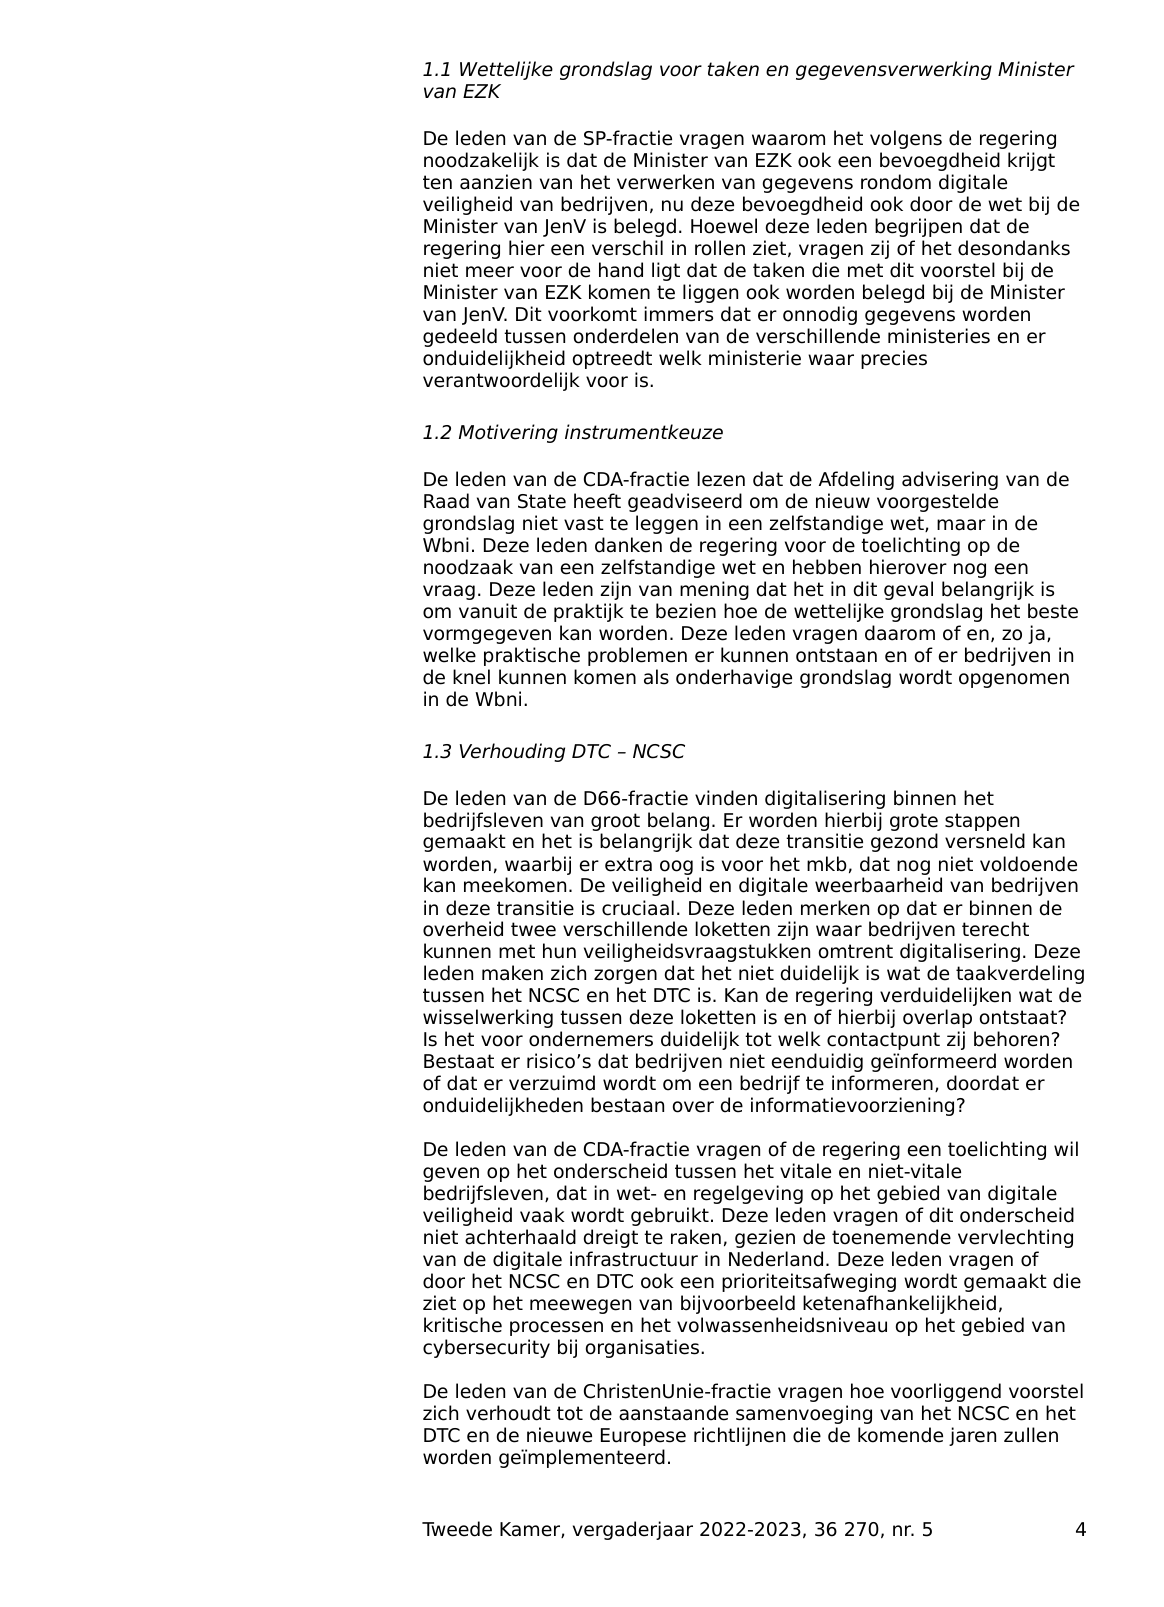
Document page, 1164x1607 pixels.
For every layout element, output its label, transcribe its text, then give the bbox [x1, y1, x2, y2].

text De leden van de D66-fractie vinden digitalisering binnen het bedrijfsleven van groot belang. Er worden hierbij grote stappen gemaakt en het is belangrijk dat deze transitie gezond versneld kan worden, waarbij er extra oog is voor het mkb, dat nog niet voldoende kan meekomen. De veiligheid en digitale weerbaarheid van bedrijven in deze transitie is cruciaal. Deze leden merken op dat er binnen de overheid twee verschillende loketten zijn waar bedrijven terecht kunnen met hun veiligheidsvraagstukken omtrent digitalisering. Deze leden maken zich zorgen dat het niet duidelijk is wat de taakverdeling tussen het NCSC en het DTC is. Kan de regering verduidelijken wat de wisselwerking tussen deze loketten is en of hierbij overlap ontstaat? Is het voor ondernemers duidelijk tot welk contactpunt zij behoren? Bestaat er risico’s dat bedrijven niet eenduidig geïnformeerd worden of dat er verzuimd wordt om een bedrijf te informeren, doordat er onduidelijkheden bestaan over de informatievoorziening? [422, 787, 1087, 1117]
subtitle 1.3 Verhouding DTC – NCSC [422, 741, 1087, 762]
text De leden van de ChristenUnie-fractie vragen hoe voorliggend voorstel zich verhoudt tot de aanstaande samenvoeging van het NCSC en het DTC en de nieuwe Europese richtlijnen die de komende jaren zullen worden geïmplementeerd. [422, 1381, 1087, 1469]
subtitle 1.1 Wettelijke grondslag voor taken en gegevensverwerking Minister van EZK [422, 59, 1087, 103]
subtitle 1.2 Motivering instrumentkeuze [422, 422, 1087, 444]
text De leden van de SP-fractie vragen waarom het volgens de regering noodzakelijk is dat de Minister van EZK ook een bevoegdheid krijgt ten aanzien van het verwerken van gegevens rondom digitale veiligheid van bedrijven, nu deze bevoegdheid ook door de wet bij de Minister van JenV is belegd. Hoewel deze leden begrijpen dat de regering hier een verschil in rollen ziet, vragen zij of het desondanks niet meer voor de hand ligt dat de taken die met dit voorstel bij de Minister van EZK komen te liggen ook worden belegd bij de Minister van JenV. Dit voorkomt immers dat er onnodig gegevens worden gedeeld tussen onderdelen van de verschillende ministeries en er onduidelijkheid optreedt welk ministerie waar precies verantwoordelijk voor is. [422, 128, 1087, 392]
text De leden van de CDA-fractie lezen dat de Afdeling advisering van de Raad van State heeft geadviseerd om de nieuw voorgestelde grondslag niet vast te leggen in een zelfstandige wet, maar in de Wbni. Deze leden danken de regering voor de toelichting op de noodzaak van een zelfstandige wet en hebben hierover nog een vraag. Deze leden zijn van mening dat het in dit geval belangrijk is om vanuit de praktijk te bezien hoe de wettelijke grondslag het beste vormgegeven kan worden. Deze leden vragen daarom of en, zo ja, welke praktische problemen er kunnen ontstaan en of er bedrijven in de knel kunnen komen als onderhavige grondslag wordt opgenomen in de Wbni. [422, 469, 1087, 711]
text De leden van de CDA-fractie vragen of de regering een toelichting wil geven op het onderscheid tussen het vitale en niet-vitale bedrijfsleven, dat in wet- en regelgeving op het gebied van digitale veiligheid vaak wordt gebruikt. Deze leden vragen of dit onderscheid niet achterhaald dreigt te raken, gezien de toenemende vervlechting van de digitale infrastructuur in Nederland. Deze leden vragen of door het NCSC en DTC ook een prioriteitsafweging wordt gemaakt die ziet op het meewegen van bijvoorbeeld ketenafhankelijkheid, kritische processen en het volwassenheidsniveau op het gebied van cybersecurity bij organisaties. [422, 1139, 1087, 1359]
